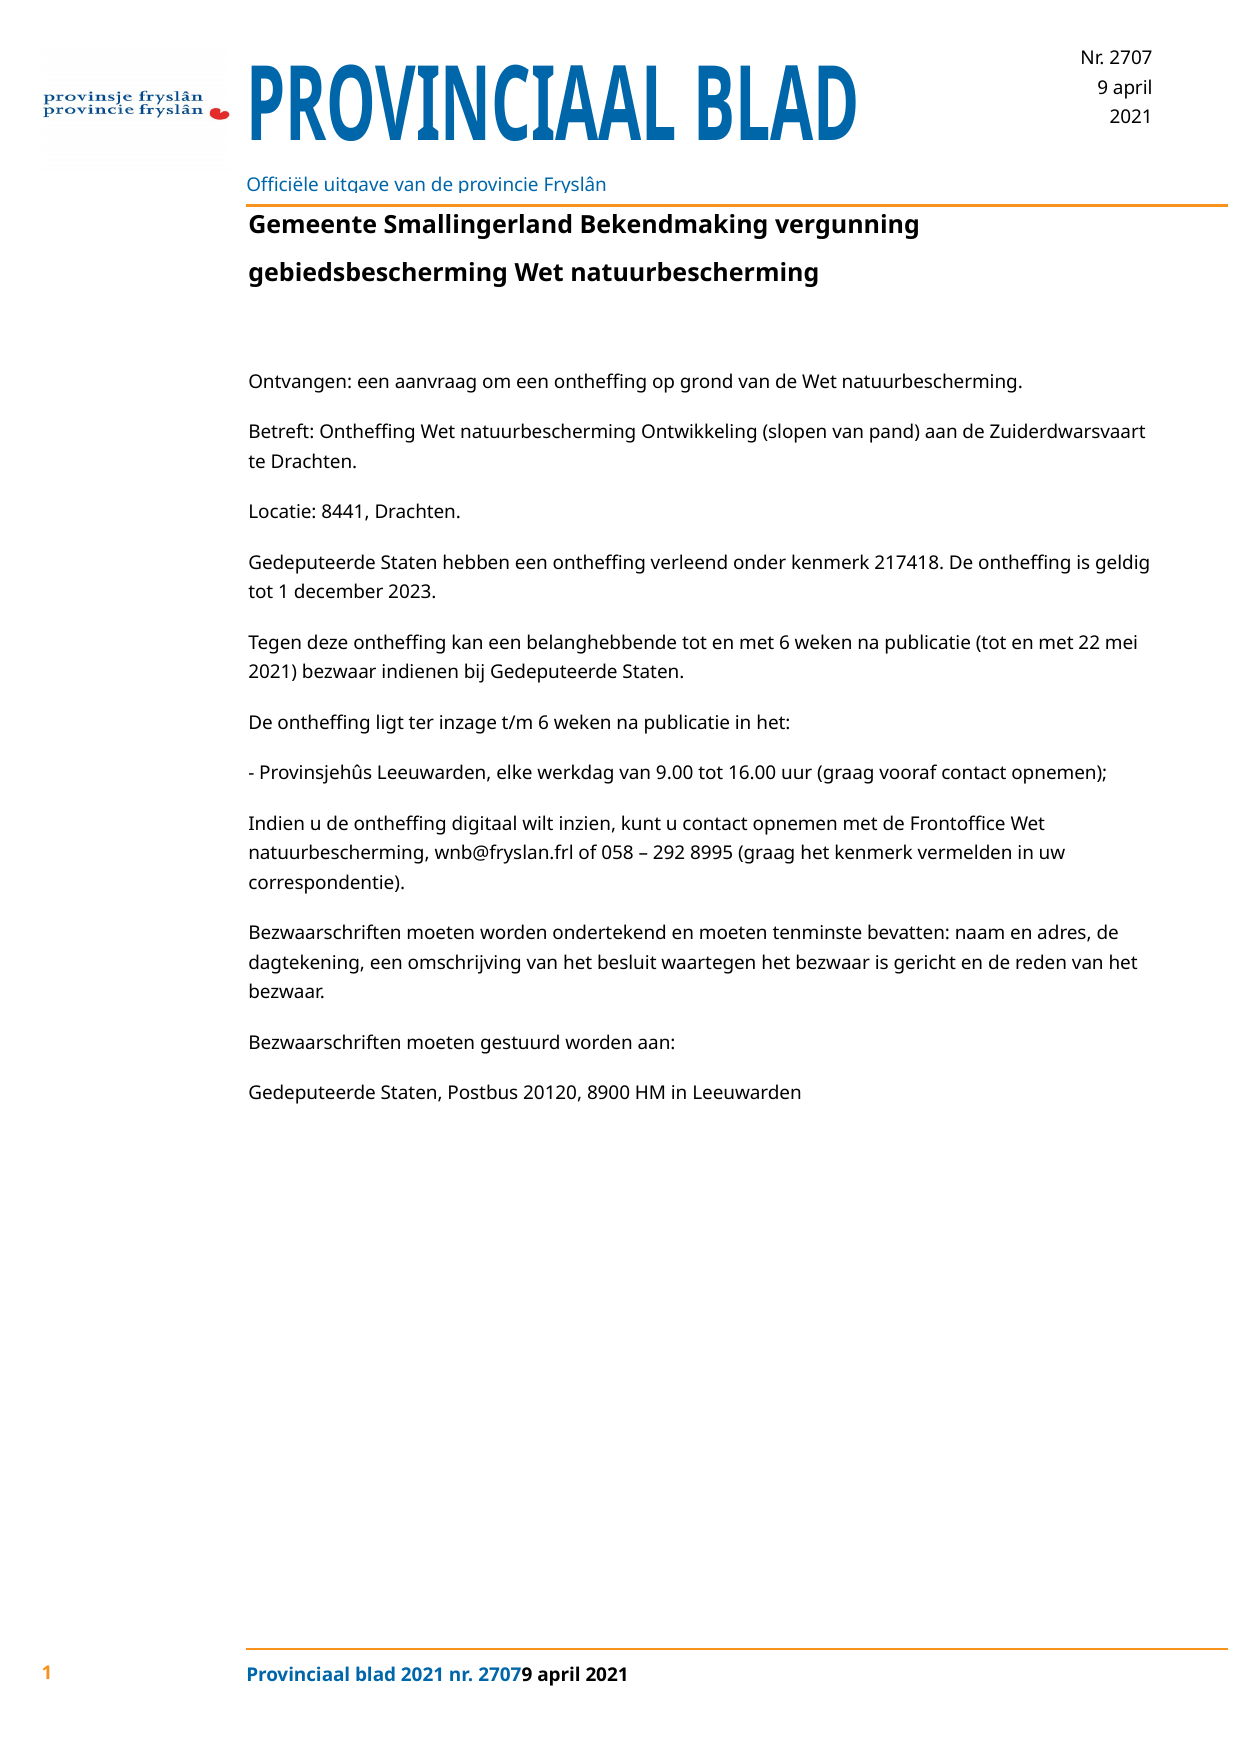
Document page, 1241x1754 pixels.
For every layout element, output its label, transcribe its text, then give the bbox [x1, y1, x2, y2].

text Gemeente Smallingerland Bekendmaking vergunning gebiedsbescherming Wet natuurbescherming [248, 207, 1152, 288]
text Locatie: 8441, Drachten. [248, 499, 1152, 524]
text Indien u de ontheffing digitaal wilt inzien, kunt u contact opnemen met de Frontoffice Wet natuurbescherming, wnb@fryslan.frl of 058 – 292 8995 (graag het kenmerk vermelden in uw correspondentie). [248, 810, 1152, 895]
text Gedeputeerde Staten hebben een ontheffing verleend onder kenmerk 217418. De ontheffing is geldig tot 1 december 2023. [248, 549, 1152, 604]
text Tegen deze ontheffing kan een belanghebbende tot en met 6 weken na publicatie (tot en met 22 mei 2021) bezwaar indienen bij Gedeputeerde Staten. [248, 629, 1152, 684]
text - Provinsjehûs Leeuwarden, elke werkdag van 9.00 tot 16.00 uur (graag vooraf contact opnemen); [248, 759, 1152, 785]
picture [41, 47, 231, 172]
text De ontheffing ligt ter inzage t/m 6 weken na publicatie in het: [248, 709, 1152, 735]
text Bezwaarschriften moeten gestuurd worden aan: [248, 1029, 1152, 1055]
text Betreft: Ontheffing Wet natuurbescherming Ontwikkeling (slopen van pand) aan de Zuiderdwarsvaart te Drachten. [248, 419, 1152, 474]
text Bezwaarschriften moeten worden ondertekend en moeten tenminste bevatten: naam en adres, de dagtekening, een omschrijving van het besluit waartegen het bezwaar is gericht en de reden van het bezwaar. [248, 919, 1152, 1004]
text Gedeputeerde Staten, Postbus 20120, 8900 HM in Leeuwarden [248, 1079, 1152, 1105]
text Ontvangen: een aanvraag om een ontheffing op grond van de Wet natuurbescherming. [248, 368, 1152, 394]
